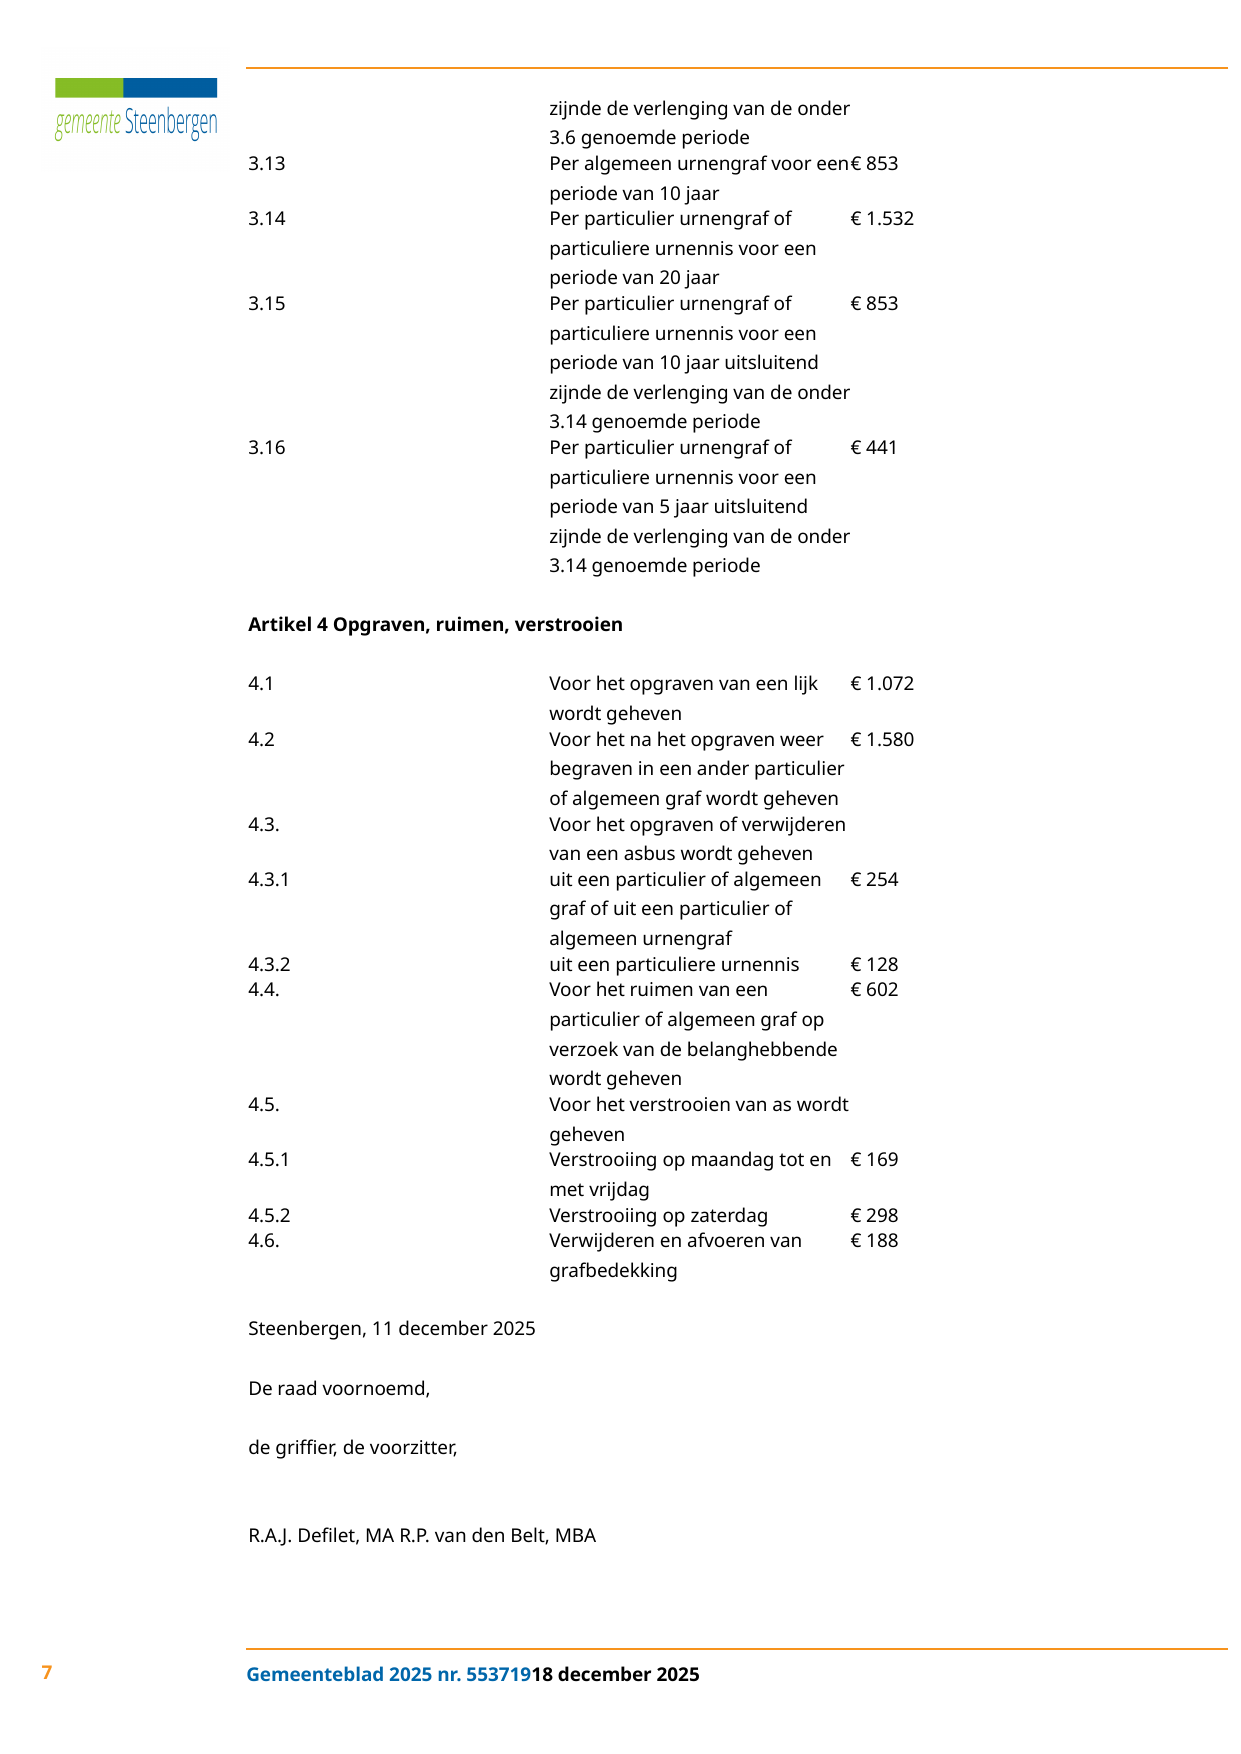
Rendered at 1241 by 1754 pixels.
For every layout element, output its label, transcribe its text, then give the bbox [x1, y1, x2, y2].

text R.A.J. Defilet, MA R.P. van den Belt, MBA [248, 1523, 1152, 1548]
table_cell 4.3.1 [248, 866, 549, 951]
table_cell € 188 [850, 1228, 1152, 1283]
table_cell Verstrooiing op maandag tot en met vrijdag [549, 1146, 850, 1202]
text de griffier, de voorzitter, [248, 1434, 1152, 1460]
table_cell [850, 95, 1152, 150]
table_cell Verstrooiing op zaterdag [549, 1202, 850, 1227]
table_cell Voor het na het opgraven weer begraven in een ander particulier of algemeen graf wordt geheven [549, 726, 850, 811]
picture [41, 47, 231, 172]
table_cell zijnde de verlenging van de onder 3.6 genoemde periode [549, 95, 850, 150]
table_header € 1.072 [850, 671, 1152, 726]
table_cell 4.5.1 [248, 1146, 549, 1202]
table_cell [850, 1091, 1152, 1146]
table_cell uit een particulier of algemeen graf of uit een particulier of algemeen urnengraf [549, 866, 850, 951]
text De raad voornoemd, [248, 1375, 1152, 1401]
table_cell 3.14 [248, 205, 549, 290]
table_cell 3.16 [248, 434, 549, 578]
table_cell 4.6. [248, 1228, 549, 1283]
table_cell [850, 811, 1152, 866]
table_cell 4.3.2 [248, 951, 549, 977]
table_cell Per particulier urnengraf of particuliere urnennis voor een periode van 10 jaar uitsluitend zijnde de verlenging van de onder 3.14 genoemde periode [549, 290, 850, 434]
table_cell € 298 [850, 1202, 1152, 1227]
table_cell € 254 [850, 866, 1152, 951]
table_cell 4.5.2 [248, 1202, 549, 1227]
table_cell € 441 [850, 434, 1152, 578]
table_cell 4.5. [248, 1091, 549, 1146]
table_cell Per particulier urnengraf of particuliere urnennis voor een periode van 5 jaar uitsluitend zijnde de verlenging van de onder 3.14 genoemde periode [549, 434, 850, 578]
table_cell Voor het ruimen van een particulier of algemeen graf op verzoek van de belanghebbende wordt geheven [549, 977, 850, 1091]
table_cell € 853 [850, 150, 1152, 205]
table_cell € 1.532 [850, 205, 1152, 290]
table_cell 4.3. [248, 811, 549, 866]
table_cell € 169 [850, 1146, 1152, 1202]
table_cell € 602 [850, 977, 1152, 1091]
table_header 4.1 [248, 671, 549, 726]
text Steenbergen, 11 december 2025 [248, 1316, 1152, 1341]
table_cell 3.15 [248, 290, 549, 434]
table_cell [248, 95, 549, 150]
table_cell 4.4. [248, 977, 549, 1091]
table_cell 4.2 [248, 726, 549, 811]
table_cell uit een particuliere urnennis [549, 951, 850, 977]
table_cell € 128 [850, 951, 1152, 977]
table_header Voor het opgraven van een lijk wordt geheven [549, 671, 850, 726]
table_cell € 853 [850, 290, 1152, 434]
table_cell € 1.580 [850, 726, 1152, 811]
table_cell Per particulier urnengraf of particuliere urnennis voor een periode van 20 jaar [549, 205, 850, 290]
table_cell Per algemeen urnengraf voor een periode van 10 jaar [549, 150, 850, 205]
table_cell Voor het opgraven of verwijderen van een asbus wordt geheven [549, 811, 850, 866]
text Artikel 4 Opgraven, ruimen, verstrooien [248, 611, 1152, 637]
table_cell 3.13 [248, 150, 549, 205]
table_cell Voor het verstrooien van as wordt geheven [549, 1091, 850, 1146]
table_cell Verwijderen en afvoeren van grafbedekking [549, 1228, 850, 1283]
